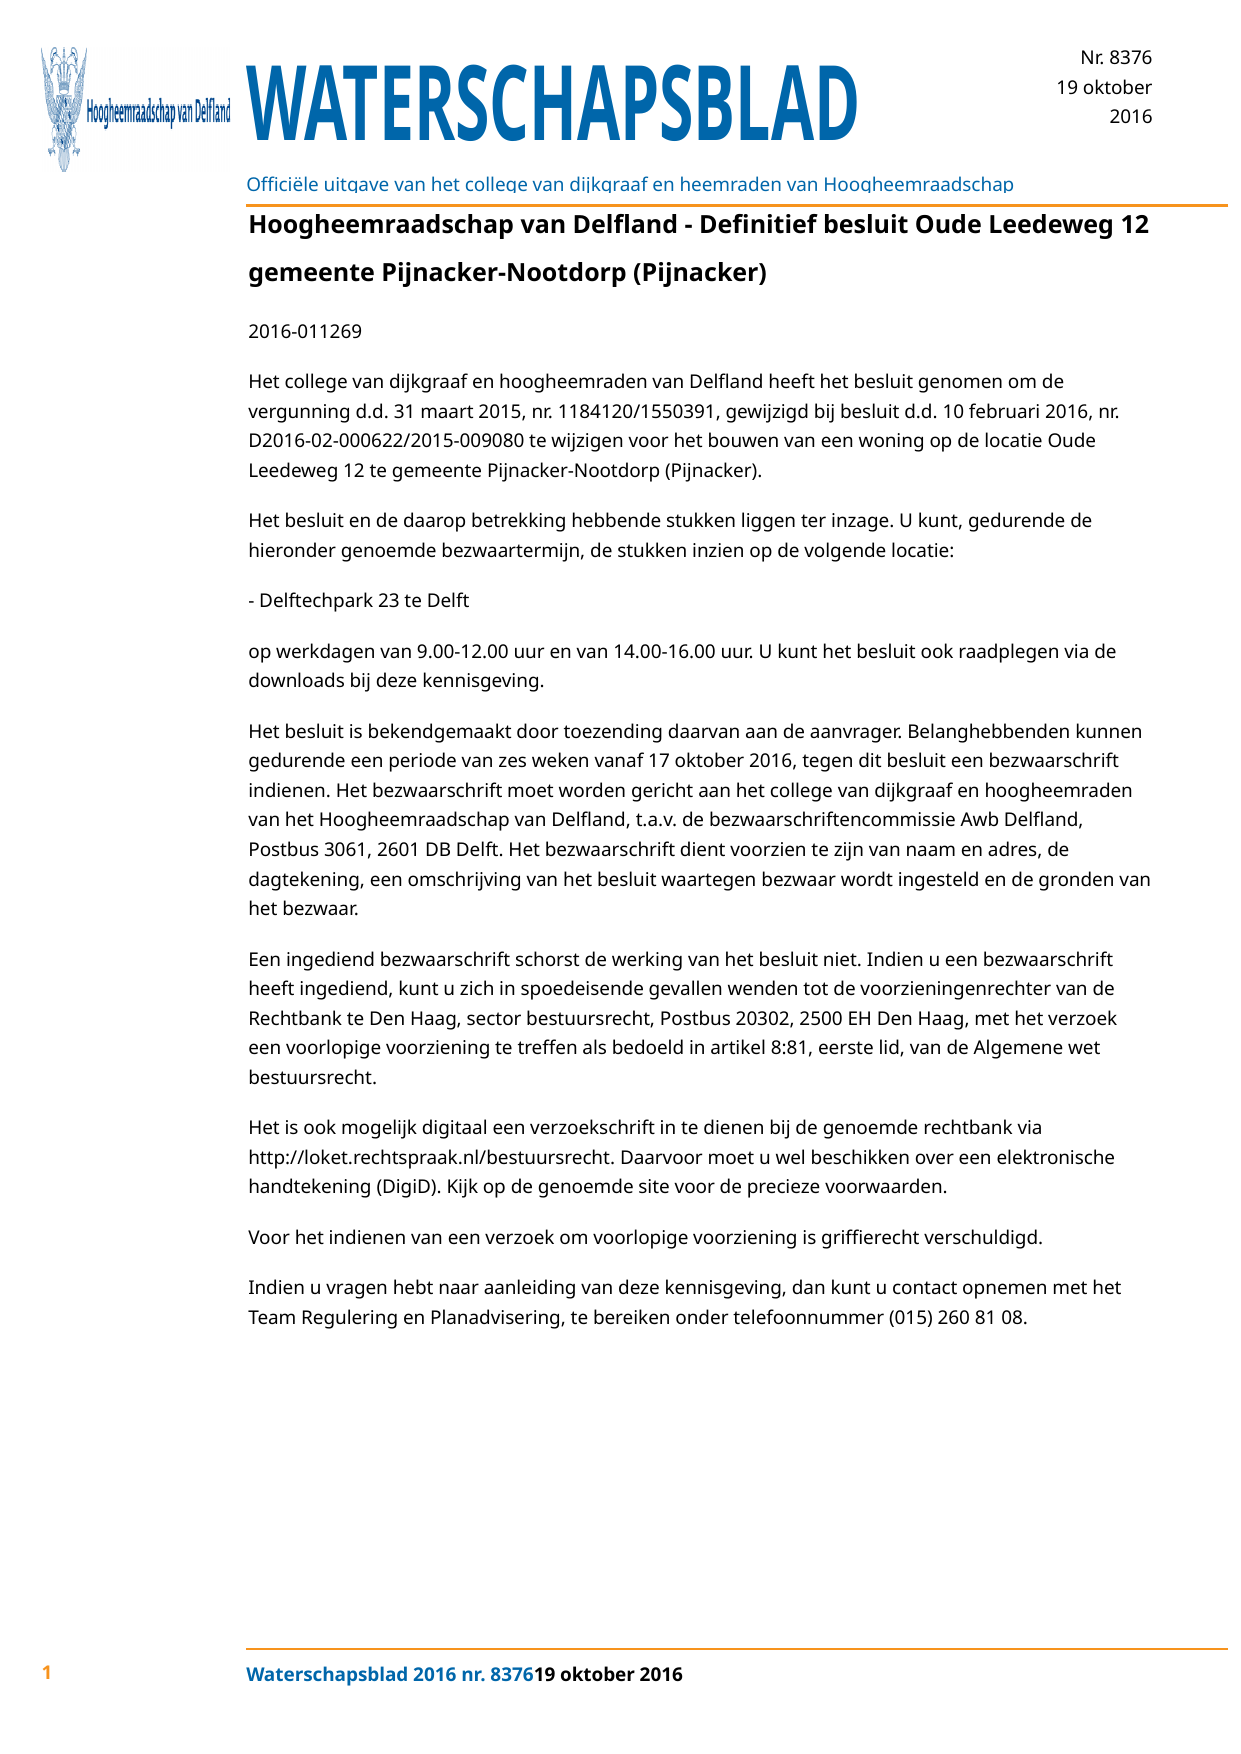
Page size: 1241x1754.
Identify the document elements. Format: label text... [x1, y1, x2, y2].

text Het college van dijkgraaf en hoogheemraden van Delfland heeft het besluit genomen om de vergunning d.d. 31 maart 2015, nr. 1184120/1550391, gewijzigd bij besluit d.d. 10 februari 2016, nr. D2016-02-000622/2015-009080 te wijzigen voor het bouwen van een woning op de locatie Oude Leedeweg 12 te gemeente Pijnacker-Nootdorp (Pijnacker). [248, 368, 1152, 483]
text Het besluit is bekendgemaakt door toezending daarvan aan de aanvrager. Belanghebbenden kunnen gedurende een periode van zes weken vanaf 17 oktober 2016, tegen dit besluit een bezwaarschrift indienen. Het bezwaarschrift moet worden gericht aan het college van dijkgraaf en hoogheemraden van het Hoogheemraadschap van Delfland, t.a.v. de bezwaarschriftencommissie Awb Delfland, Postbus 3061, 2601 DB Delft. Het bezwaarschrift dient voorzien te zijn van naam en adres, de dagtekening, een omschrijving van het besluit waartegen bezwaar wordt ingesteld en de gronden van het bezwaar. [248, 718, 1152, 921]
picture [41, 47, 231, 172]
text - Delftechpark 23 te Delft [248, 587, 1152, 613]
text Het besluit en de daarop betrekking hebbende stukken liggen ter inzage. U kunt, gedurende de hieronder genoemde bezwaartermijn, de stukken inzien op de volgende locatie: [248, 507, 1152, 563]
text 2016-011269 [248, 318, 1152, 344]
text Voor het indienen van een verzoek om voorlopige voorziening is griffierecht verschuldigd. [248, 1224, 1152, 1250]
text Het is ook mogelijk digitaal een verzoekschrift in te dienen bij de genoemde rechtbank via http://loket.rechtspraak.nl/bestuursrecht. Daarvoor moet u wel beschikken over een elektronische handtekening (DigiD). Kijk op de genoemde site voor de precieze voorwaarden. [248, 1114, 1152, 1199]
text Indien u vragen hebt naar aanleiding van deze kennisgeving, dan kunt u contact opnemen met het Team Regulering en Planadvisering, te bereiken onder telefoonnummer (015) 260 81 08. [248, 1274, 1152, 1330]
text op werkdagen van 9.00-12.00 uur en van 14.00-16.00 uur. U kunt het besluit ook raadplegen via de downloads bij deze kennisgeving. [248, 638, 1152, 693]
text Hoogheemraadschap van Delfland - Definitief besluit Oude Leedeweg 12 gemeente Pijnacker-Nootdorp (Pijnacker) [248, 207, 1152, 288]
text Een ingediend bezwaarschrift schorst de werking van het besluit niet. Indien u een bezwaarschrift heeft ingediend, kunt u zich in spoedeisende gevallen wenden tot de voorzieningenrechter van de Rechtbank te Den Haag, sector bestuursrecht, Postbus 20302, 2500 EH Den Haag, met het verzoek een voorlopige voorziening te treffen als bedoeld in artikel 8:81, eerste lid, van de Algemene wet bestuursrecht. [248, 946, 1152, 1090]
